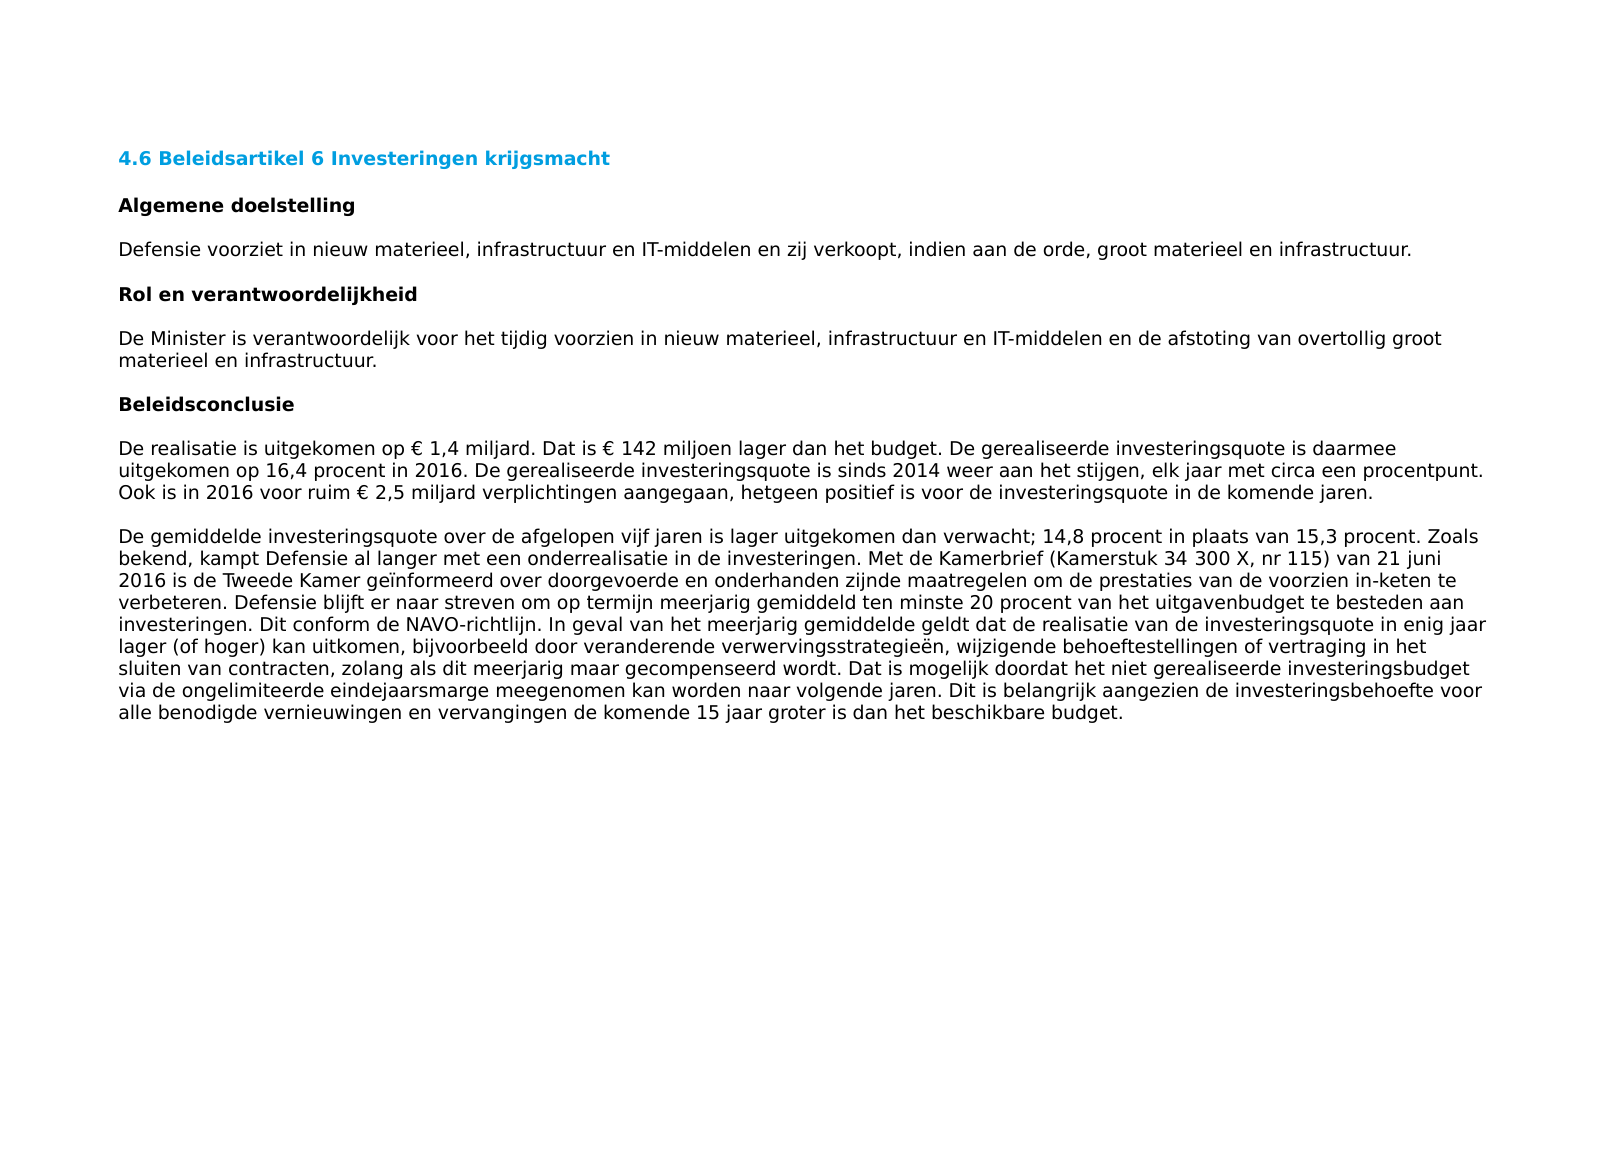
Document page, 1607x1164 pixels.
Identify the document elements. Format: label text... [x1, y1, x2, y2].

subtitle Rol en verantwoordelijkheid [118, 283, 1488, 305]
text De Minister is verantwoordelijk voor het tijdig voorzien in nieuw materieel, infrastructuur en IT-middelen en de afstoting van overtollig groot materieel en infrastructuur. [118, 328, 1488, 372]
text De gemiddelde investeringsquote over de afgelopen vijf jaren is lager uitgekomen dan verwacht; 14,8 procent in plaats van 15,3 procent. Zoals bekend, kampt Defensie al langer met een onderrealisatie in de investeringen. Met de Kamerbrief (Kamerstuk 34 300 X, nr 115) van 21 juni 2016 is de Tweede Kamer geïnformeerd over doorgevoerde en onderhanden zijnde maatregelen om de prestaties van de voorzien in-keten te verbeteren. Defensie blijft er naar streven om op termijn meerjarig gemiddeld ten minste 20 procent van het uitgavenbudget te besteden aan investeringen. Dit conform de NAVO-richtlijn. In geval van het meerjarig gemiddelde geldt dat de realisatie van de investeringsquote in enig jaar lager (of hoger) kan uitkomen, bijvoorbeeld door veranderende verwervingsstrategieën, wijzigende behoeftestellingen of vertraging in het sluiten van contracten, zolang als dit meerjarig maar gecompenseerd wordt. Dat is mogelijk doordat het niet gerealiseerde investeringsbudget via de ongelimiteerde eindejaarsmarge meegenomen kan worden naar volgende jaren. Dit is belangrijk aangezien de investeringsbehoefte voor alle benodigde vernieuwingen en vervangingen de komende 15 jaar groter is dan het beschikbare budget. [118, 526, 1488, 724]
subtitle Beleidsconclusie [118, 394, 1488, 416]
text De realisatie is uitgekomen op € 1,4 miljard. Dat is € 142 miljoen lager dan het budget. De gerealiseerde investeringsquote is daarmee uitgekomen op 16,4 procent in 2016. De gerealiseerde investeringsquote is sinds 2014 weer aan het stijgen, elk jaar met circa een procentpunt. Ook is in 2016 voor ruim € 2,5 miljard verplichtingen aangegaan, hetgeen positief is voor de investeringsquote in de komende jaren. [118, 438, 1488, 504]
subtitle Algemene doelstelling [118, 195, 1488, 217]
subtitle 4.6 Beleidsartikel 6 Investeringen krijgsmacht [118, 148, 1488, 170]
text Defensie voorziet in nieuw materieel, infrastructuur en IT-middelen en zij verkoopt, indien aan de orde, groot materieel en infrastructuur. [118, 239, 1488, 261]
